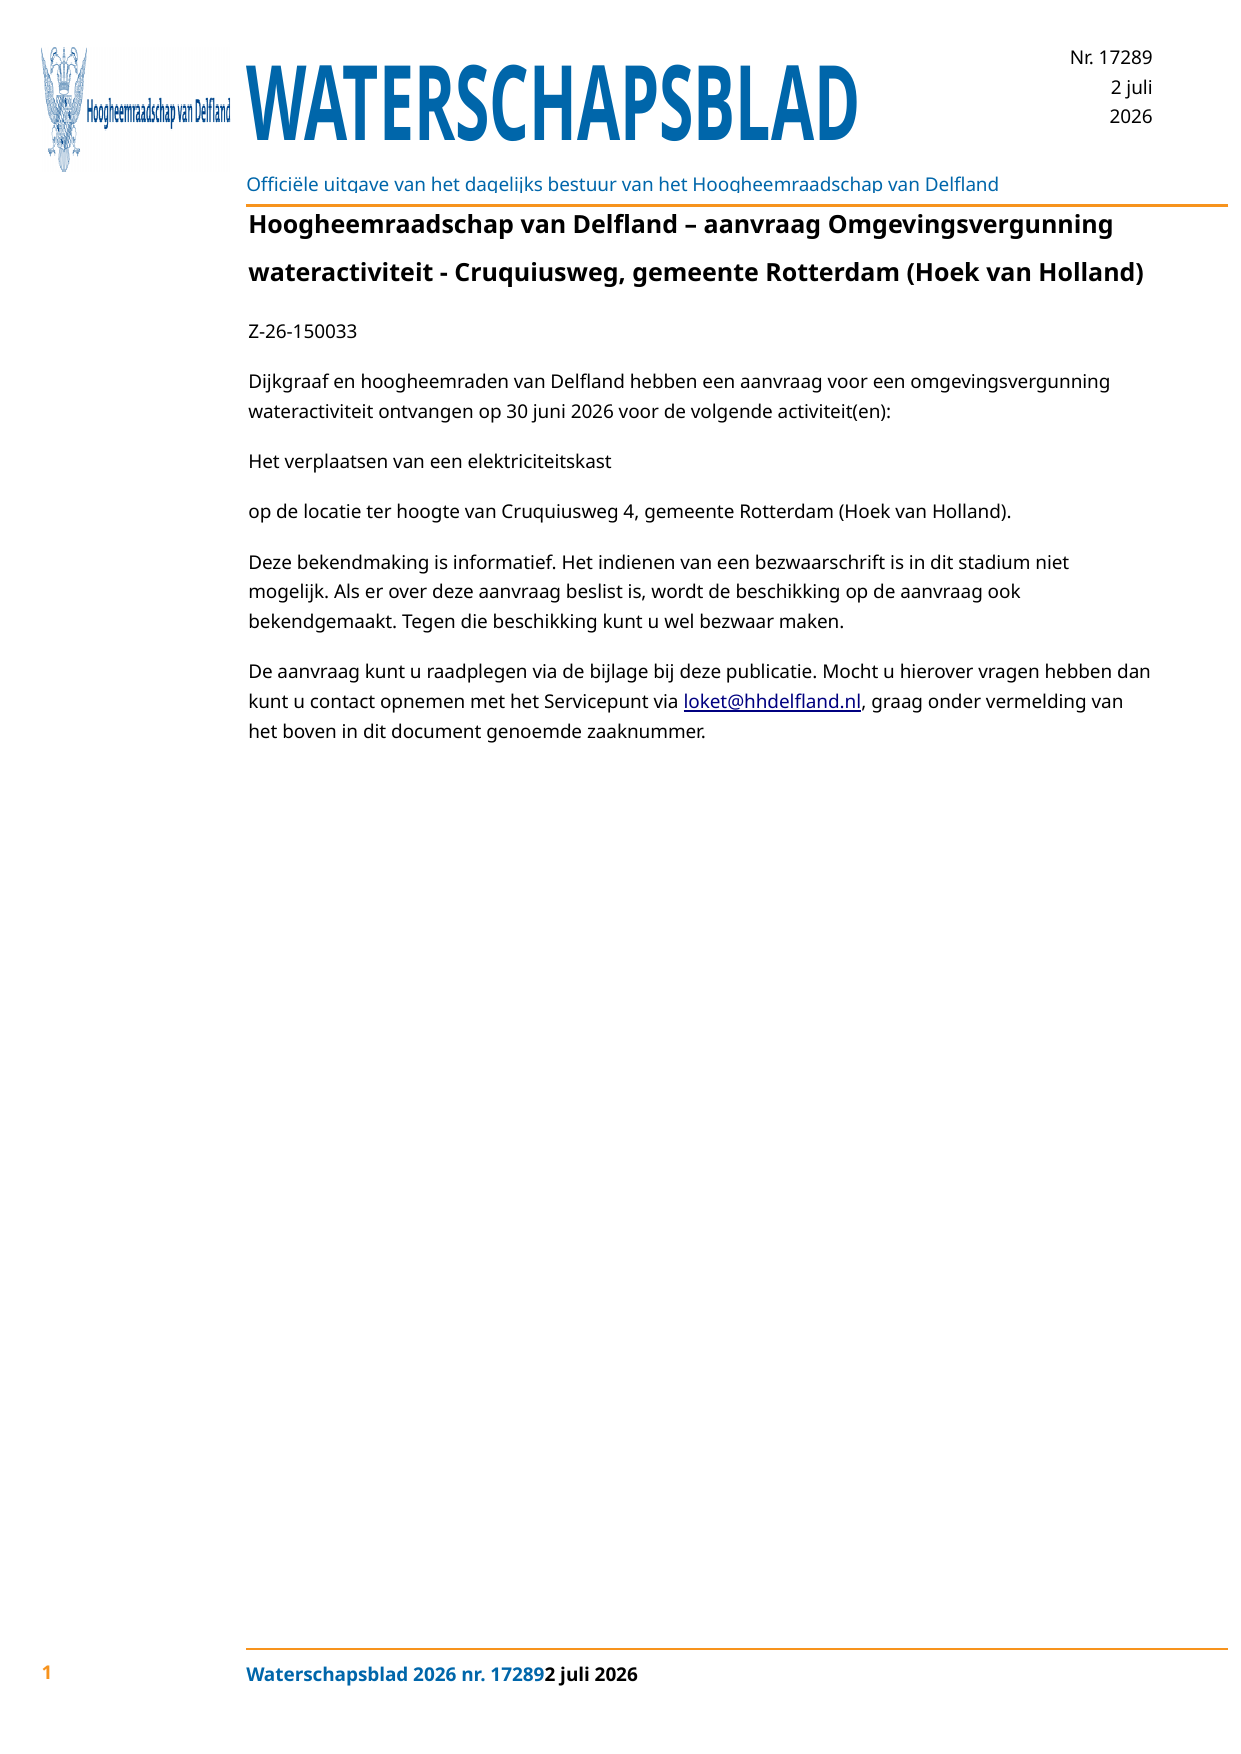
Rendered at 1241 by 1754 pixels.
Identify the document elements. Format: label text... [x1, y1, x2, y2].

text Het verplaatsen van een elektriciteitskast [248, 448, 1152, 474]
text op de locatie ter hoogte van Cruquiusweg 4, gemeente Rotterdam (Hoek van Holland). [248, 499, 1152, 524]
text Dijkgraaf en hoogheemraden van Delfland hebben een aanvraag voor een omgevingsvergunning wateractiviteit ontvangen op 30 juni 2026 voor de volgende activiteit(en): [248, 368, 1152, 424]
text De aanvraag kunt u raadplegen via de bijlage bij deze publicatie. Mocht u hierover vragen hebben dan kunt u contact opnemen met het Servicepunt via loket@hhdelfland.nl, graag onder vermelding van het boven in dit document genoemde zaaknummer. [248, 659, 1152, 744]
text Hoogheemraadschap van Delfland – aanvraag Omgevingsvergunning wateractiviteit - Cruquiusweg, gemeente Rotterdam (Hoek van Holland) [248, 207, 1152, 288]
picture [41, 47, 231, 172]
text Z-26-150033 [248, 318, 1152, 344]
text Deze bekendmaking is informatief. Het indienen van een bezwaarschrift is in dit stadium niet mogelijk. Als er over deze aanvraag beslist is, wordt de beschikking op de aanvraag ook bekendgemaakt. Tegen die beschikking kunt u wel bezwaar maken. [248, 549, 1152, 634]
